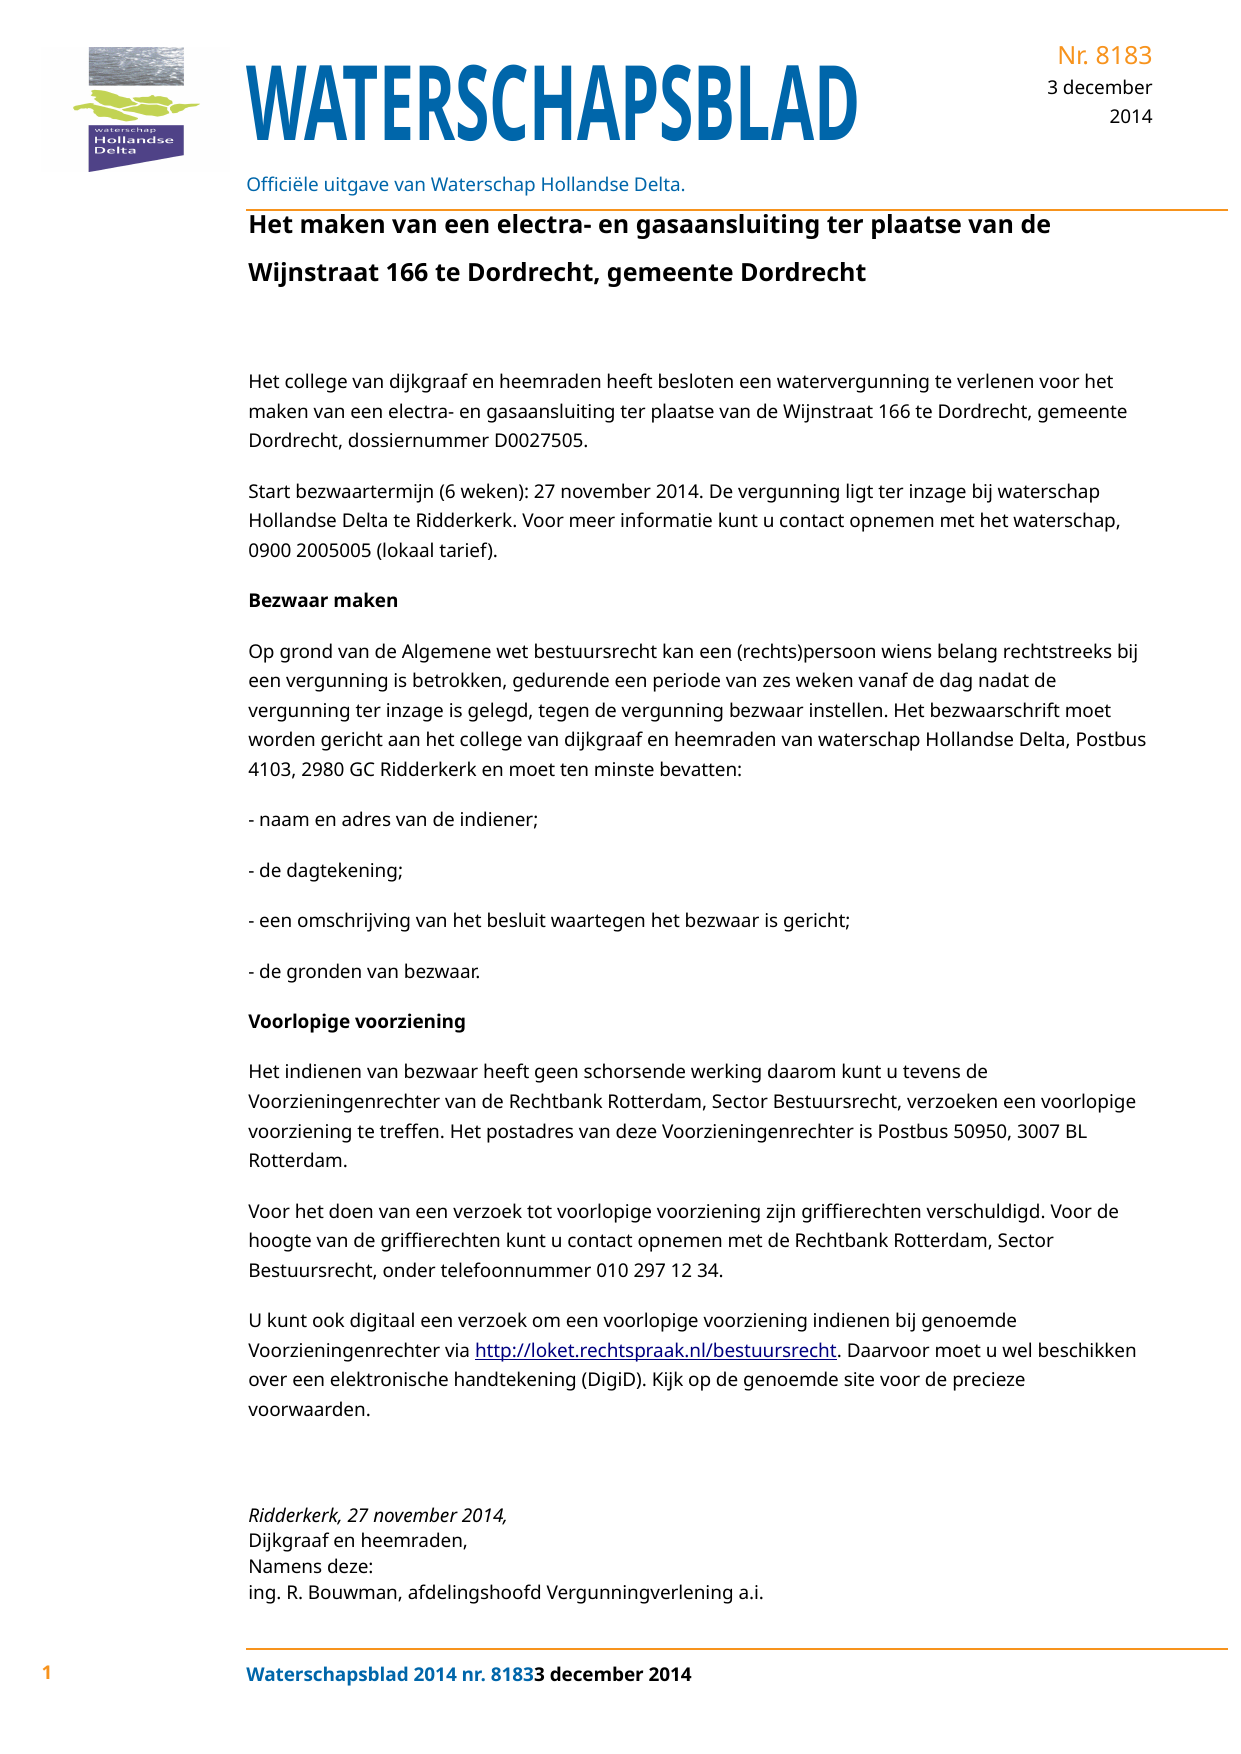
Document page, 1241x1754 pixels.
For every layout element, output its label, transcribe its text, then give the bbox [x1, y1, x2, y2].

text Het college van dijkgraaf en heemraden heeft besloten een watervergunning te verlenen voor het maken van een electra- en gasaansluiting ter plaatse van de Wijnstraat 166 te Dordrecht, gemeente Dordrecht, dossiernummer D0027505. [248, 368, 1152, 453]
text - een omschrijving van het besluit waartegen het bezwaar is gericht; [248, 907, 1152, 933]
text Start bezwaartermijn (6 weken): 27 november 2014. De vergunning ligt ter inzage bij waterschap Hollandse Delta te Ridderkerk. Voor meer informatie kunt u contact opnemen met het waterschap, 0900 2005005 (lokaal tarief). [248, 478, 1152, 563]
text Ridderkerk, 27 november 2014, [248, 1502, 1152, 1528]
text ing. R. Bouwman, afdelingshoofd Vergunningverlening a.i. [248, 1579, 1152, 1605]
text Op grond van de Algemene wet bestuursrecht kan een (rechts)persoon wiens belang rechtstreeks bij een vergunning is betrokken, gedurende een periode van zes weken vanaf de dag nadat de vergunning ter inzage is gelegd, tegen de vergunning bezwaar instellen. Het bezwaarschrift moet worden gericht aan het college van dijkgraaf en heemraden van waterschap Hollandse Delta, Postbus 4103, 2980 GC Ridderkerk en moet ten minste bevatten: [248, 638, 1152, 782]
text - naam en adres van de indiener; [248, 807, 1152, 832]
text U kunt ook digitaal een verzoek om een voorlopige voorziening indienen bij genoemde Voorzieningenrechter via http://loket.rechtspraak.nl/bestuursrecht. Daarvoor moet u wel beschikken over een elektronische handtekening (DigiD). Kijk op de genoemde site voor de precieze voorwaarden. [248, 1307, 1152, 1422]
text Bezwaar maken [248, 587, 1152, 613]
text Namens deze: [248, 1553, 1152, 1579]
text Het maken van een electra- en gasaansluiting ter plaatse van de Wijnstraat 166 te Dordrecht, gemeente Dordrecht [248, 211, 1152, 288]
text - de gronden van bezwaar. [248, 958, 1152, 984]
text Het indienen van bezwaar heeft geen schorsende werking daarom kunt u tevens de Voorzieningenrechter van de Rechtbank Rotterdam, Sector Bestuursrecht, verzoeken een voorlopige voorziening te treffen. Het postadres van deze Voorzieningenrechter is Postbus 50950, 3007 BL Rotterdam. [248, 1059, 1152, 1173]
text Voorlopige voorziening [248, 1008, 1152, 1034]
text Dijkgraaf en heemraden, [248, 1528, 1152, 1553]
picture [41, 47, 231, 172]
text Voor het doen van een verzoek tot voorlopige voorziening zijn griffierechten verschuldigd. Voor de hoogte van de griffierechten kunt u contact opnemen met de Rechtbank Rotterdam, Sector Bestuursrecht, onder telefoonnummer 010 297 12 34. [248, 1198, 1152, 1283]
text - de dagtekening; [248, 857, 1152, 883]
